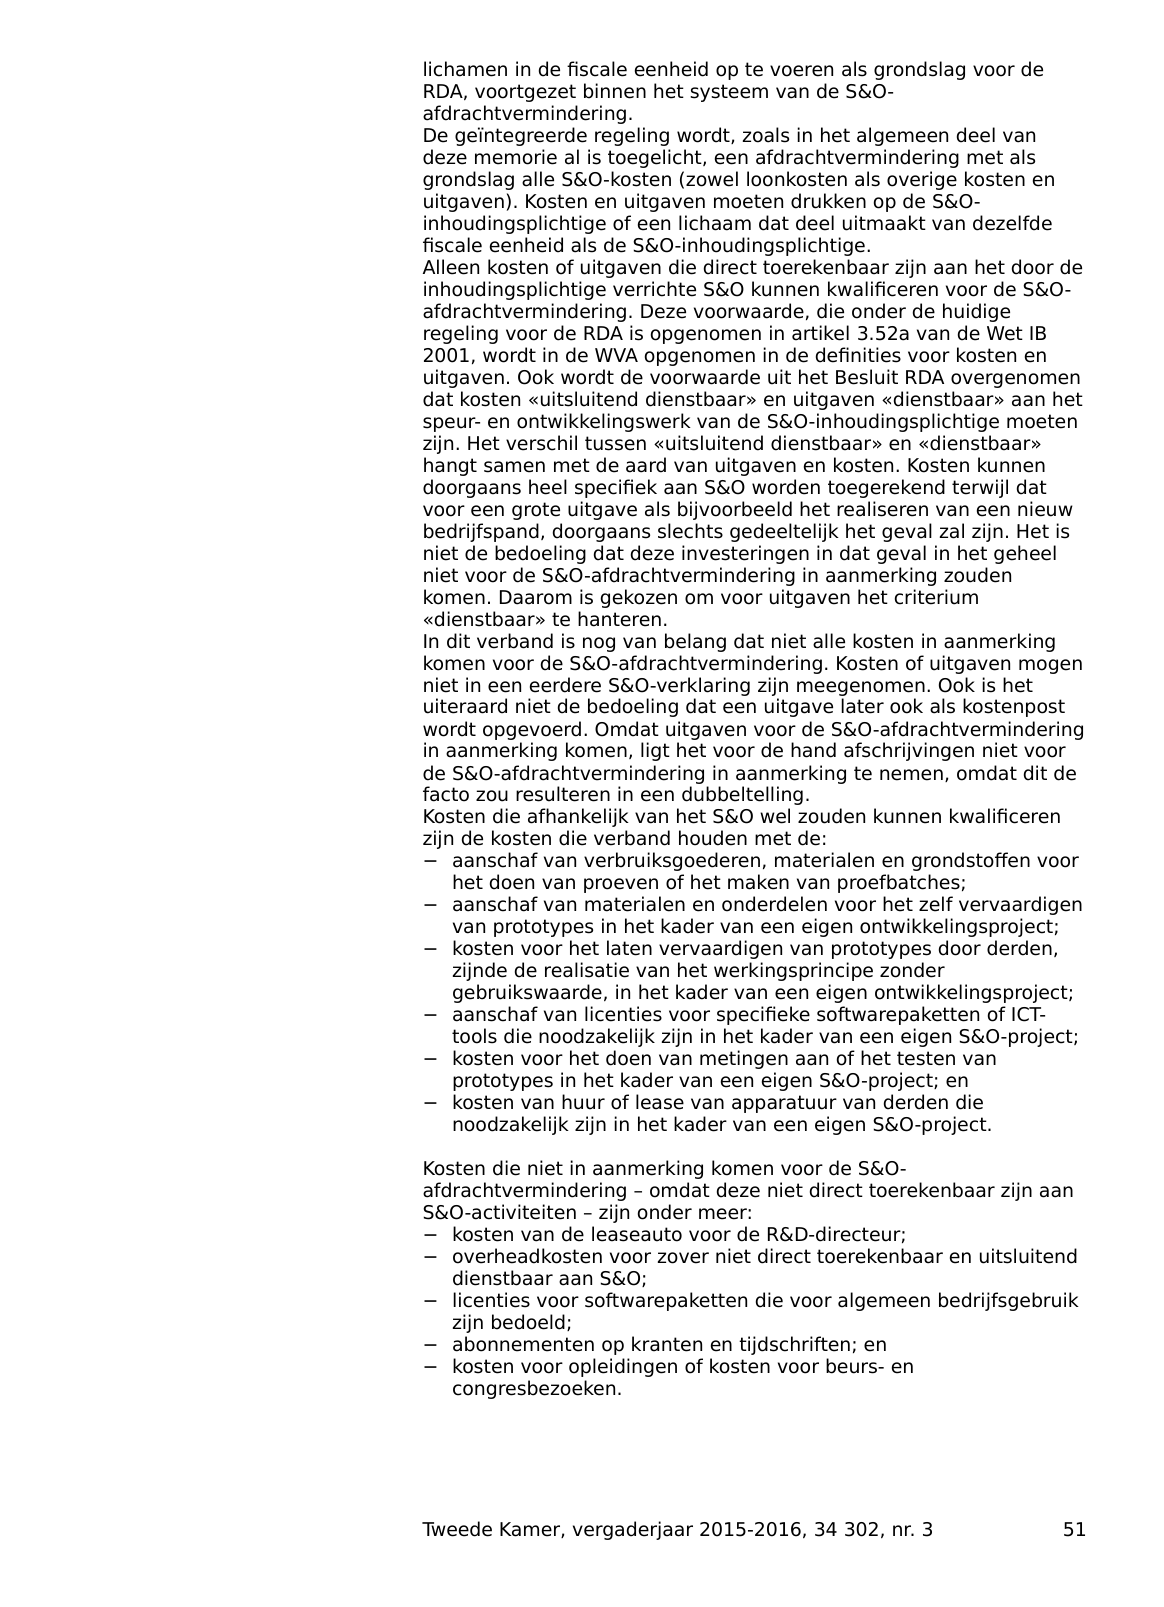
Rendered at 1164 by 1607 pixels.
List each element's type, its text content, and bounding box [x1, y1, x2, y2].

text Kosten die afhankelijk van het S&O wel zouden kunnen kwalificeren zijn de kosten die verband houden met de: [422, 806, 1087, 850]
text Alleen kosten of uitgaven die direct toerekenbaar zijn aan het door de inhoudingsplichtige verrichte S&O kunnen kwalificeren voor de S&O-afdrachtvermindering. Deze voorwaarde, die onder de huidige regeling voor de RDA is opgenomen in artikel 3.52a van de Wet IB 2001, wordt in de WVA opgenomen in de definities voor kosten en uitgaven. Ook wordt de voorwaarde uit het Besluit RDA overgenomen dat kosten «uitsluitend dienstbaar» en uitgaven «dienstbaar» aan het speur- en ontwikkelingswerk van de S&O-inhoudingsplichtige moeten zijn. Het verschil tussen «uitsluitend dienstbaar» en «dienstbaar» hangt samen met de aard van uitgaven en kosten. Kosten kunnen doorgaans heel specifiek aan S&O worden toegerekend terwijl dat voor een grote uitgave als bijvoorbeeld het realiseren van een nieuw bedrijfspand, doorgaans slechts gedeeltelijk het geval zal zijn. Het is niet de bedoeling dat deze investeringen in dat geval in het geheel niet voor de S&O-afdrachtvermindering in aanmerking zouden komen. Daarom is gekozen om voor uitgaven het criterium «dienstbaar» te hanteren. [422, 257, 1087, 631]
text Kosten die niet in aanmerking komen voor de S&O-afdrachtvermindering – omdat deze niet direct toerekenbaar zijn aan S&O-activiteiten – zijn onder meer: [422, 1158, 1087, 1224]
text lichamen in de fiscale eenheid op te voeren als grondslag voor de RDA, voortgezet binnen het systeem van de S&O-afdrachtvermindering. [422, 59, 1087, 125]
text − aanschaf van licenties voor specifieke softwarepaketten of ICT-tools die noodzakelijk zijn in het kader van een eigen S&O-project; [422, 1004, 1087, 1048]
text In dit verband is nog van belang dat niet alle kosten in aanmerking komen voor de S&O-afdrachtvermindering. Kosten of uitgaven mogen niet in een eerdere S&O-verklaring zijn meegenomen. Ook is het uiteraard niet de bedoeling dat een uitgave later ook als kostenpost wordt opgevoerd. Omdat uitgaven voor de S&O-afdrachtvermindering in aanmerking komen, ligt het voor de hand afschrijvingen niet voor de S&O-afdrachtvermindering in aanmerking te nemen, omdat dit de facto zou resulteren in een dubbeltelling. [422, 631, 1087, 806]
text − kosten voor het doen van metingen aan of het testen van prototypes in het kader van een eigen S&O-project; en [422, 1048, 1087, 1092]
text − kosten van de leaseauto voor de R&D-directeur; [422, 1224, 1087, 1246]
text − abonnementen op kranten en tijdschriften; en [422, 1334, 1087, 1356]
text − kosten van huur of lease van apparatuur van derden die noodzakelijk zijn in het kader van een eigen S&O-project. [422, 1092, 1087, 1136]
text − aanschaf van materialen en onderdelen voor het zelf vervaardigen van prototypes in het kader van een eigen ontwikkelingsproject; [422, 894, 1087, 938]
text − overheadkosten voor zover niet direct toerekenbaar en uitsluitend dienstbaar aan S&O; [422, 1246, 1087, 1290]
text De geïntegreerde regeling wordt, zoals in het algemeen deel van deze memorie al is toegelicht, een afdrachtvermindering met als grondslag alle S&O-kosten (zowel loonkosten als overige kosten en uitgaven). Kosten en uitgaven moeten drukken op de S&O-inhoudingsplichtige of een lichaam dat deel uitmaakt van dezelfde fiscale eenheid als de S&O-inhoudingsplichtige. [422, 125, 1087, 257]
text − licenties voor softwarepaketten die voor algemeen bedrijfsgebruik zijn bedoeld; [422, 1290, 1087, 1334]
text − kosten voor het laten vervaardigen van prototypes door derden, zijnde de realisatie van het werkingsprincipe zonder gebruikswaarde, in het kader van een eigen ontwikkelingsproject; [422, 938, 1087, 1004]
text − aanschaf van verbruiksgoederen, materialen en grondstoffen voor het doen van proeven of het maken van proefbatches; [422, 850, 1087, 894]
text − kosten voor opleidingen of kosten voor beurs- en congresbezoeken. [422, 1356, 1087, 1400]
